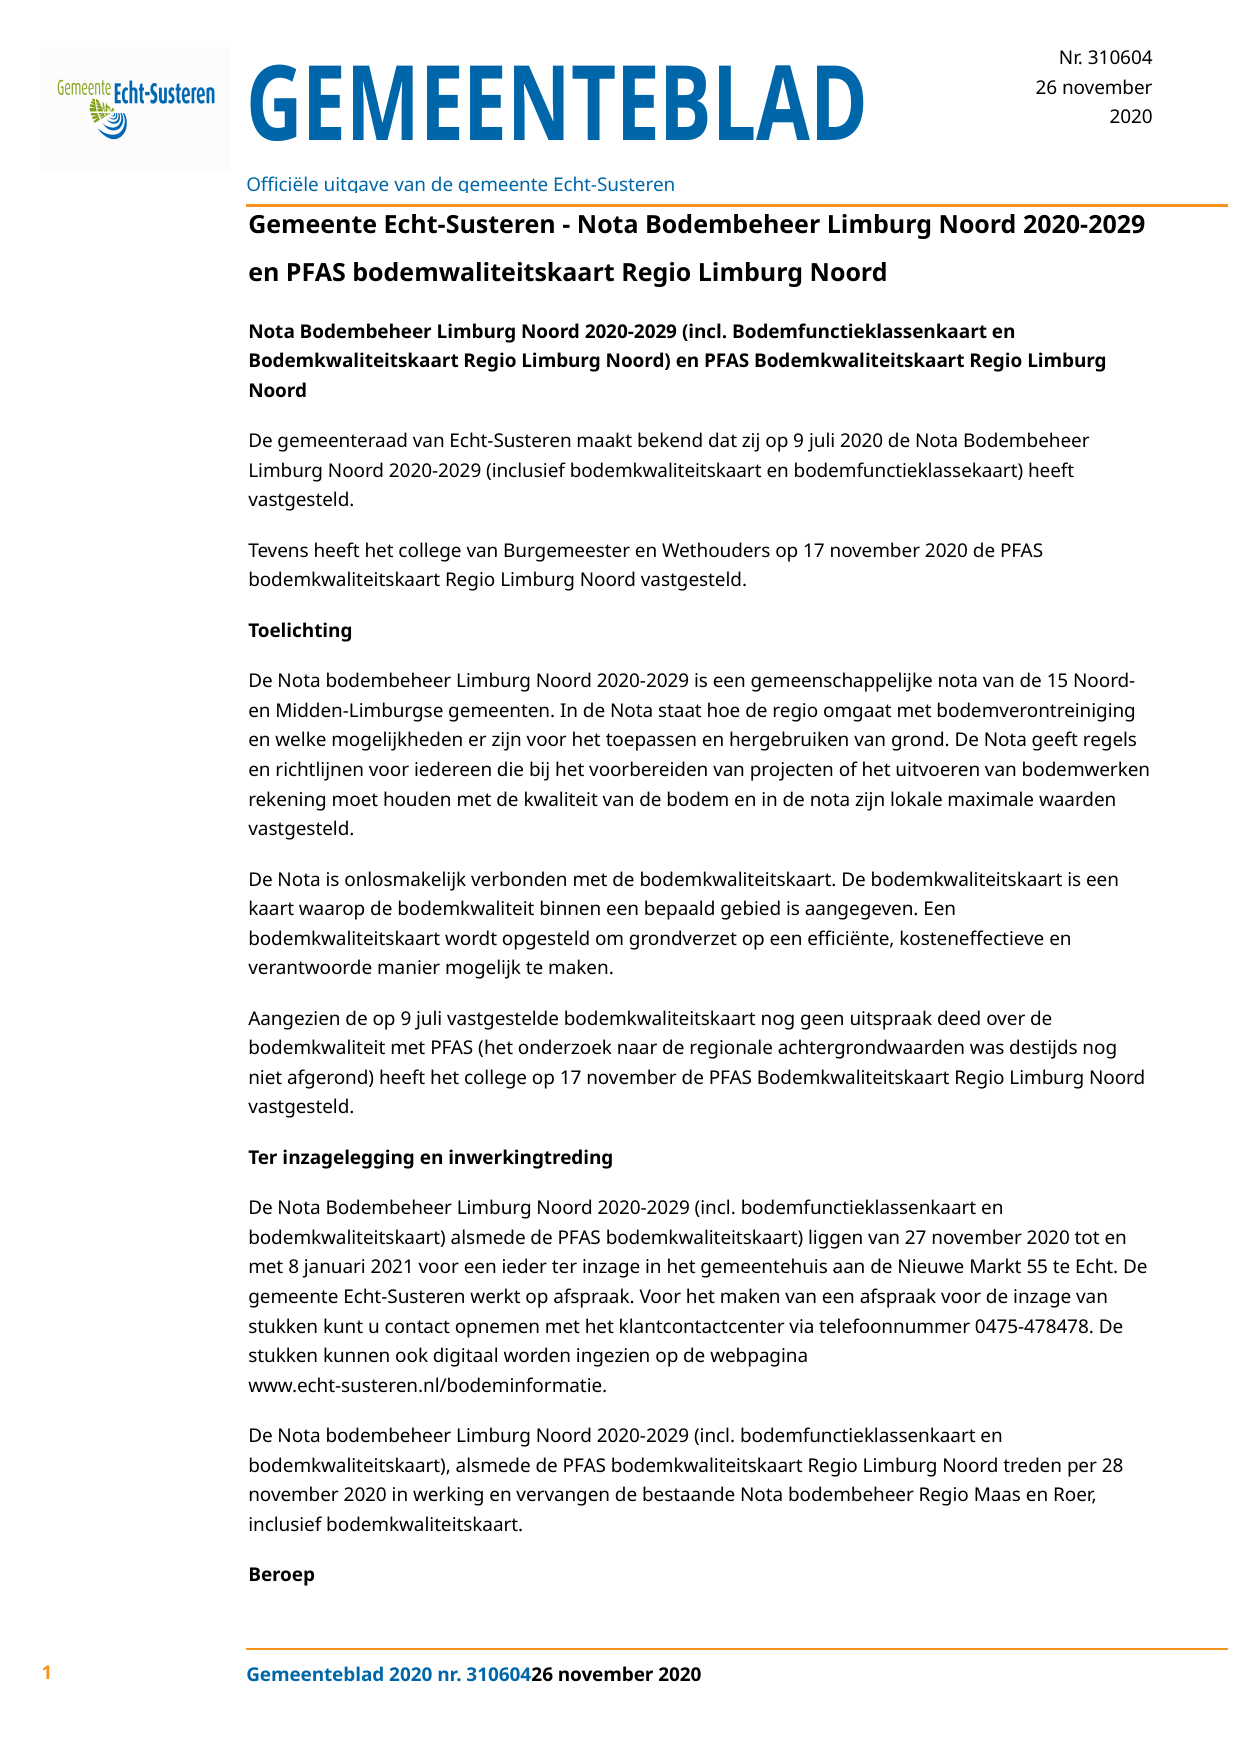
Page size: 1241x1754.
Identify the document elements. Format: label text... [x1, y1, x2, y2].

text Aangezien de op 9 juli vastgestelde bodemkwaliteitskaart nog geen uitspraak deed over de bodemkwaliteit met PFAS (het onderzoek naar de regionale achtergrondwaarden was destijds nog niet afgerond) heeft het college op 17 november de PFAS Bodemkwaliteitskaart Regio Limburg Noord vastgesteld. [248, 1005, 1152, 1119]
picture [41, 47, 231, 172]
text De Nota Bodembeheer Limburg Noord 2020-2029 (incl. bodemfunctieklassenkaart en bodemkwaliteitskaart) alsmede de PFAS bodemkwaliteitskaart) liggen van 27 november 2020 tot en met 8 januari 2021 voor een ieder ter inzage in het gemeentehuis aan de Nieuwe Markt 55 te Echt. De gemeente Echt-Susteren werkt op afspraak. Voor het maken van een afspraak voor de inzage van stukken kunt u contact opnemen met het klantcontactcenter via telefoonnummer 0475-478478. De stukken kunnen ook digitaal worden ingezien op de webpagina www.echt-susteren.nl/bodeminformatie. [248, 1194, 1152, 1398]
text De Nota bodembeheer Limburg Noord 2020-2029 (incl. bodemfunctieklassenkaart en bodemkwaliteitskaart), alsmede de PFAS bodemkwaliteitskaart Regio Limburg Noord treden per 28 november 2020 in werking en vervangen de bestaande Nota bodembeheer Regio Maas en Roer, inclusief bodemkwaliteitskaart. [248, 1422, 1152, 1537]
text De Nota is onlosmakelijk verbonden met de bodemkwaliteitskaart. De bodemkwaliteitskaart is een kaart waarop de bodemkwaliteit binnen een bepaald gebied is aangegeven. Een bodemkwaliteitskaart wordt opgesteld om grondverzet op een efficiënte, kosteneffectieve en verantwoorde manier mogelijk te maken. [248, 866, 1152, 980]
text Toelichting [248, 617, 1152, 643]
text De Nota bodembeheer Limburg Noord 2020-2029 is een gemeenschappelijke nota van de 15 Noord- en Midden-Limburgse gemeenten. In de Nota staat hoe de regio omgaat met bodemverontreiniging en welke mogelijkheden er zijn voor het toepassen en hergebruiken van grond. De Nota geeft regels en richtlijnen voor iedereen die bij het voorbereiden van projecten of het uitvoeren van bodemwerken rekening moet houden met de kwaliteit van de bodem en in de nota zijn lokale maximale waarden vastgesteld. [248, 667, 1152, 841]
text Tevens heeft het college van Burgemeester en Wethouders op 17 november 2020 de PFAS bodemkwaliteitskaart Regio Limburg Noord vastgesteld. [248, 537, 1152, 592]
text Beroep [248, 1562, 1152, 1587]
text De gemeenteraad van Echt-Susteren maakt bekend dat zij op 9 juli 2020 de Nota Bodembeheer Limburg Noord 2020-2029 (inclusief bodemkwaliteitskaart en bodemfunctieklassekaart) heeft vastgesteld. [248, 427, 1152, 512]
text Gemeente Echt-Susteren - Nota Bodembeheer Limburg Noord 2020-2029 en PFAS bodemwaliteitskaart Regio Limburg Noord [248, 207, 1152, 288]
text Ter inzagelegging en inwerkingtreding [248, 1144, 1152, 1170]
text Nota Bodembeheer Limburg Noord 2020-2029 (incl. Bodemfunctieklassenkaart en Bodemkwaliteitskaart Regio Limburg Noord) en PFAS Bodemkwaliteitskaart Regio Limburg Noord [248, 318, 1152, 403]
